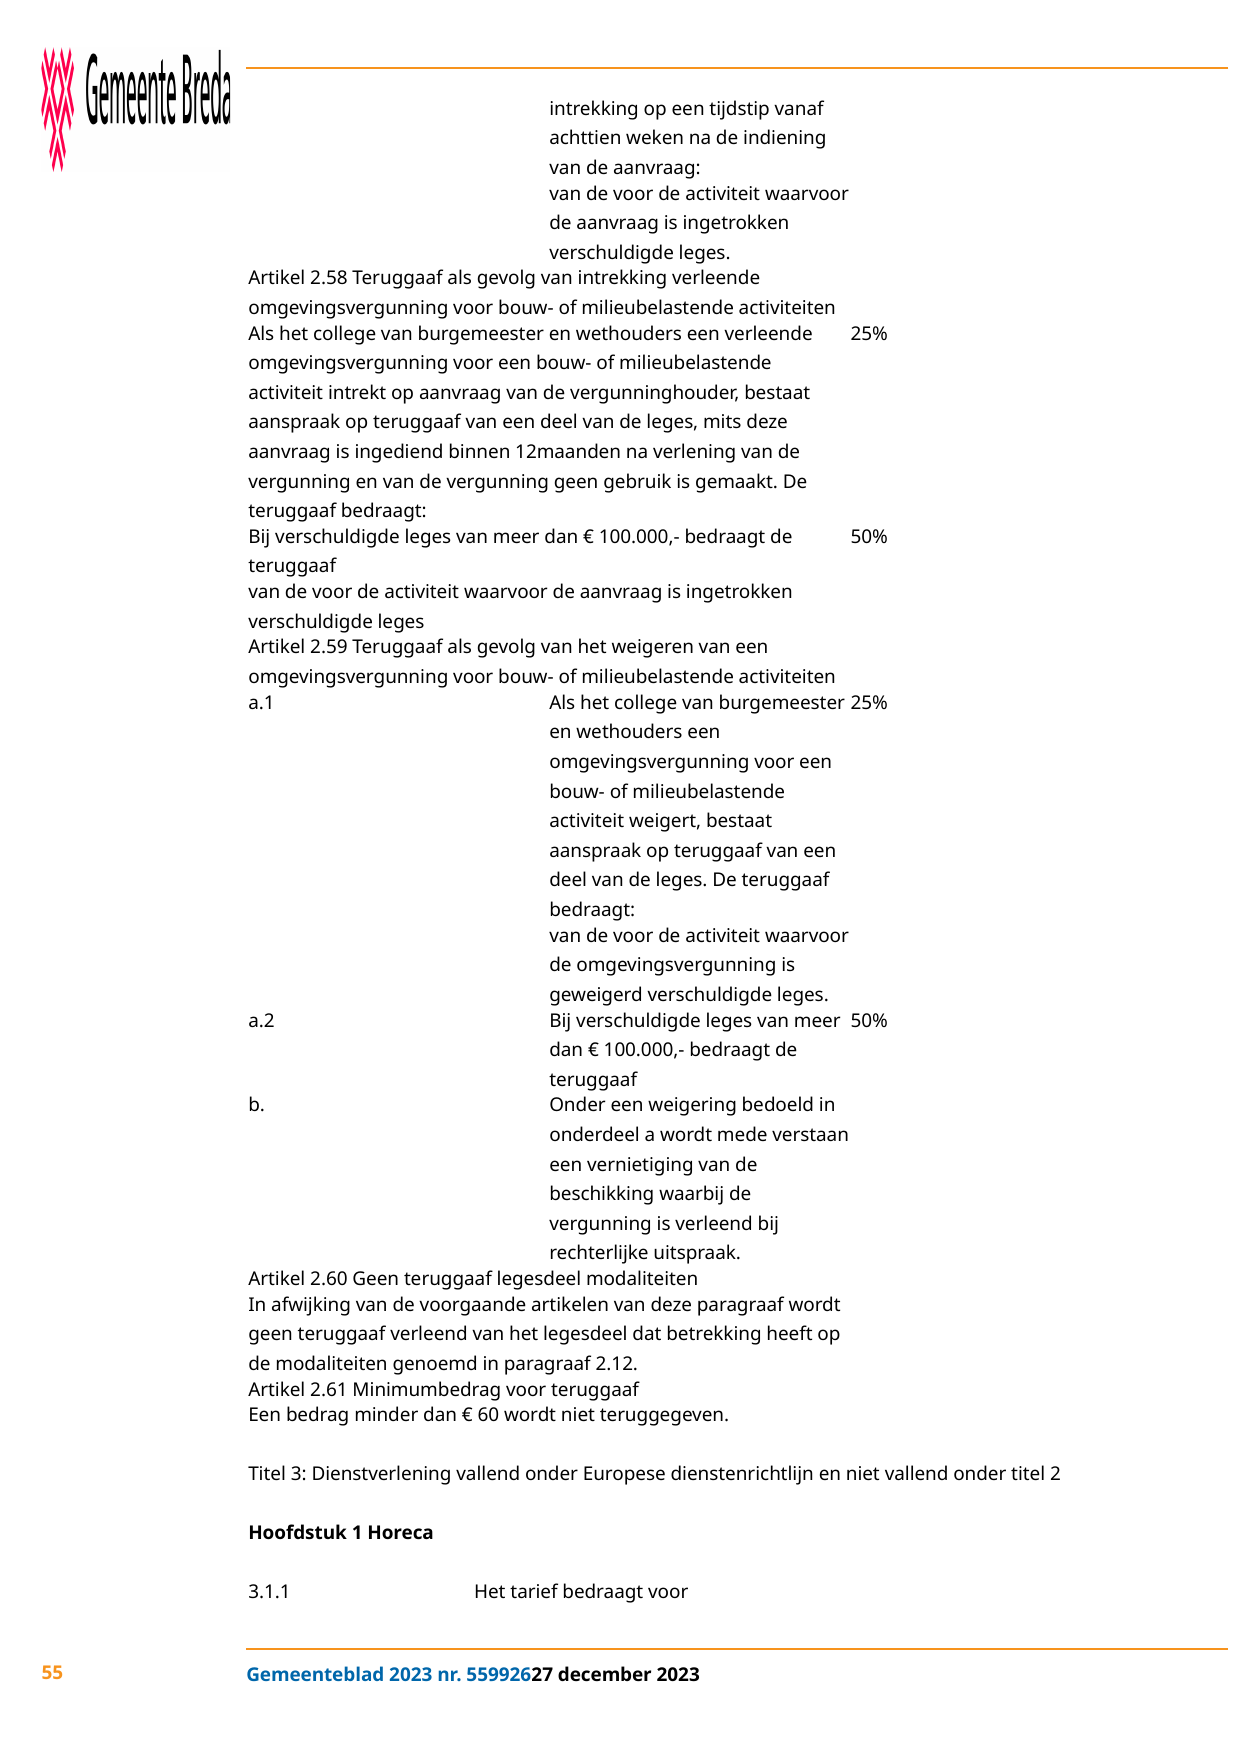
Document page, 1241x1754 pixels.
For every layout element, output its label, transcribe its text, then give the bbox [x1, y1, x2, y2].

table_cell a.2 [248, 1007, 549, 1092]
table_cell In afwijking van de voorgaande artikelen van deze paragraaf wordt geen teruggaaf verleend van het legesdeel dat betrekking heeft op de modaliteiten genoemd in paragraaf 2.12. [248, 1291, 850, 1376]
table_cell [850, 95, 1152, 180]
table_cell Artikel 2.61 Minimumbedrag voor teruggaaf [248, 1376, 850, 1402]
table_cell Een bedrag minder dan € 60 wordt niet teruggegeven. [248, 1402, 850, 1427]
table_cell [850, 1376, 1152, 1402]
table_cell Bij verschuldigde leges van meer dan € 100.000,- bedraagt de teruggaaf [248, 523, 850, 578]
table_header 3.1.1 [248, 1579, 474, 1604]
table_cell Bij verschuldigde leges van meer dan € 100.000,- bedraagt de teruggaaf [549, 1007, 850, 1092]
table_cell van de voor de activiteit waarvoor de aanvraag is ingetrokken verschuldigde leges. [549, 180, 850, 264]
table_cell b. [248, 1092, 549, 1265]
table_cell Artikel 2.60 Geen teruggaaf legesdeel modaliteiten [248, 1265, 850, 1291]
table_header [926, 1579, 1152, 1604]
text Titel 3: Dienstverlening vallend onder Europese dienstenrichtlijn en niet vallend onder titel 2 [248, 1460, 1152, 1486]
table_cell [850, 265, 1152, 320]
table_cell 50% [850, 523, 1152, 578]
table_cell 50% [850, 1007, 1152, 1092]
table_cell [850, 1092, 1152, 1265]
table_header [700, 1579, 926, 1604]
table_header Het tarief bedraagt voor [474, 1579, 700, 1604]
table_cell Onder een weigering bedoeld in onderdeel a wordt mede verstaan een vernietiging van de beschikking waarbij de vergunning is verleend bij rechterlijke uitspraak. [549, 1092, 850, 1265]
table_cell [850, 922, 1152, 1007]
table_cell 25% [850, 320, 1152, 523]
table_cell 25% [850, 689, 1152, 922]
table_cell [850, 579, 1152, 634]
table_cell Artikel 2.58 Teruggaaf als gevolg van intrekking verleende omgevingsvergunning voor bouw- of milieubelastende activiteiten [248, 265, 850, 320]
table_cell [850, 1291, 1152, 1376]
table_cell [850, 1265, 1152, 1291]
table_cell [248, 180, 549, 264]
table_cell Als het college van burgemeester en wethouders een verleende omgevingsvergunning voor een bouw- of milieubelastende activiteit intrekt op aanvraag van de vergunninghouder, bestaat aanspraak op teruggaaf van een deel van de leges, mits deze aanvraag is ingediend binnen 12maanden na verlening van de vergunning en van de vergunning geen gebruik is gemaakt. De teruggaaf bedraagt: [248, 320, 850, 523]
table_cell [850, 634, 1152, 689]
table_cell van de voor de activiteit waarvoor de omgevingsvergunning is geweigerd verschuldigde leges. [549, 922, 850, 1007]
table_cell [850, 1402, 1152, 1427]
table_cell Artikel 2.59 Teruggaaf als gevolg van het weigeren van een omgevingsvergunning voor bouw- of milieubelastende activiteiten [248, 634, 850, 689]
table_cell van de voor de activiteit waarvoor de aanvraag is ingetrokken verschuldigde leges [248, 579, 850, 634]
table_cell [248, 95, 549, 180]
table_cell intrekking op een tijdstip vanaf achttien weken na de indiening van de aanvraag: [549, 95, 850, 180]
picture [41, 47, 231, 172]
text Hoofdstuk 1 Horeca [248, 1519, 1152, 1545]
table_cell [850, 180, 1152, 264]
table_cell Als het college van burgemeester en wethouders een omgevingsvergunning voor een bouw- of milieubelastende activiteit weigert, bestaat aanspraak op teruggaaf van een deel van de leges. De teruggaaf bedraagt: [549, 689, 850, 922]
table_cell a.1 [248, 689, 549, 1007]
